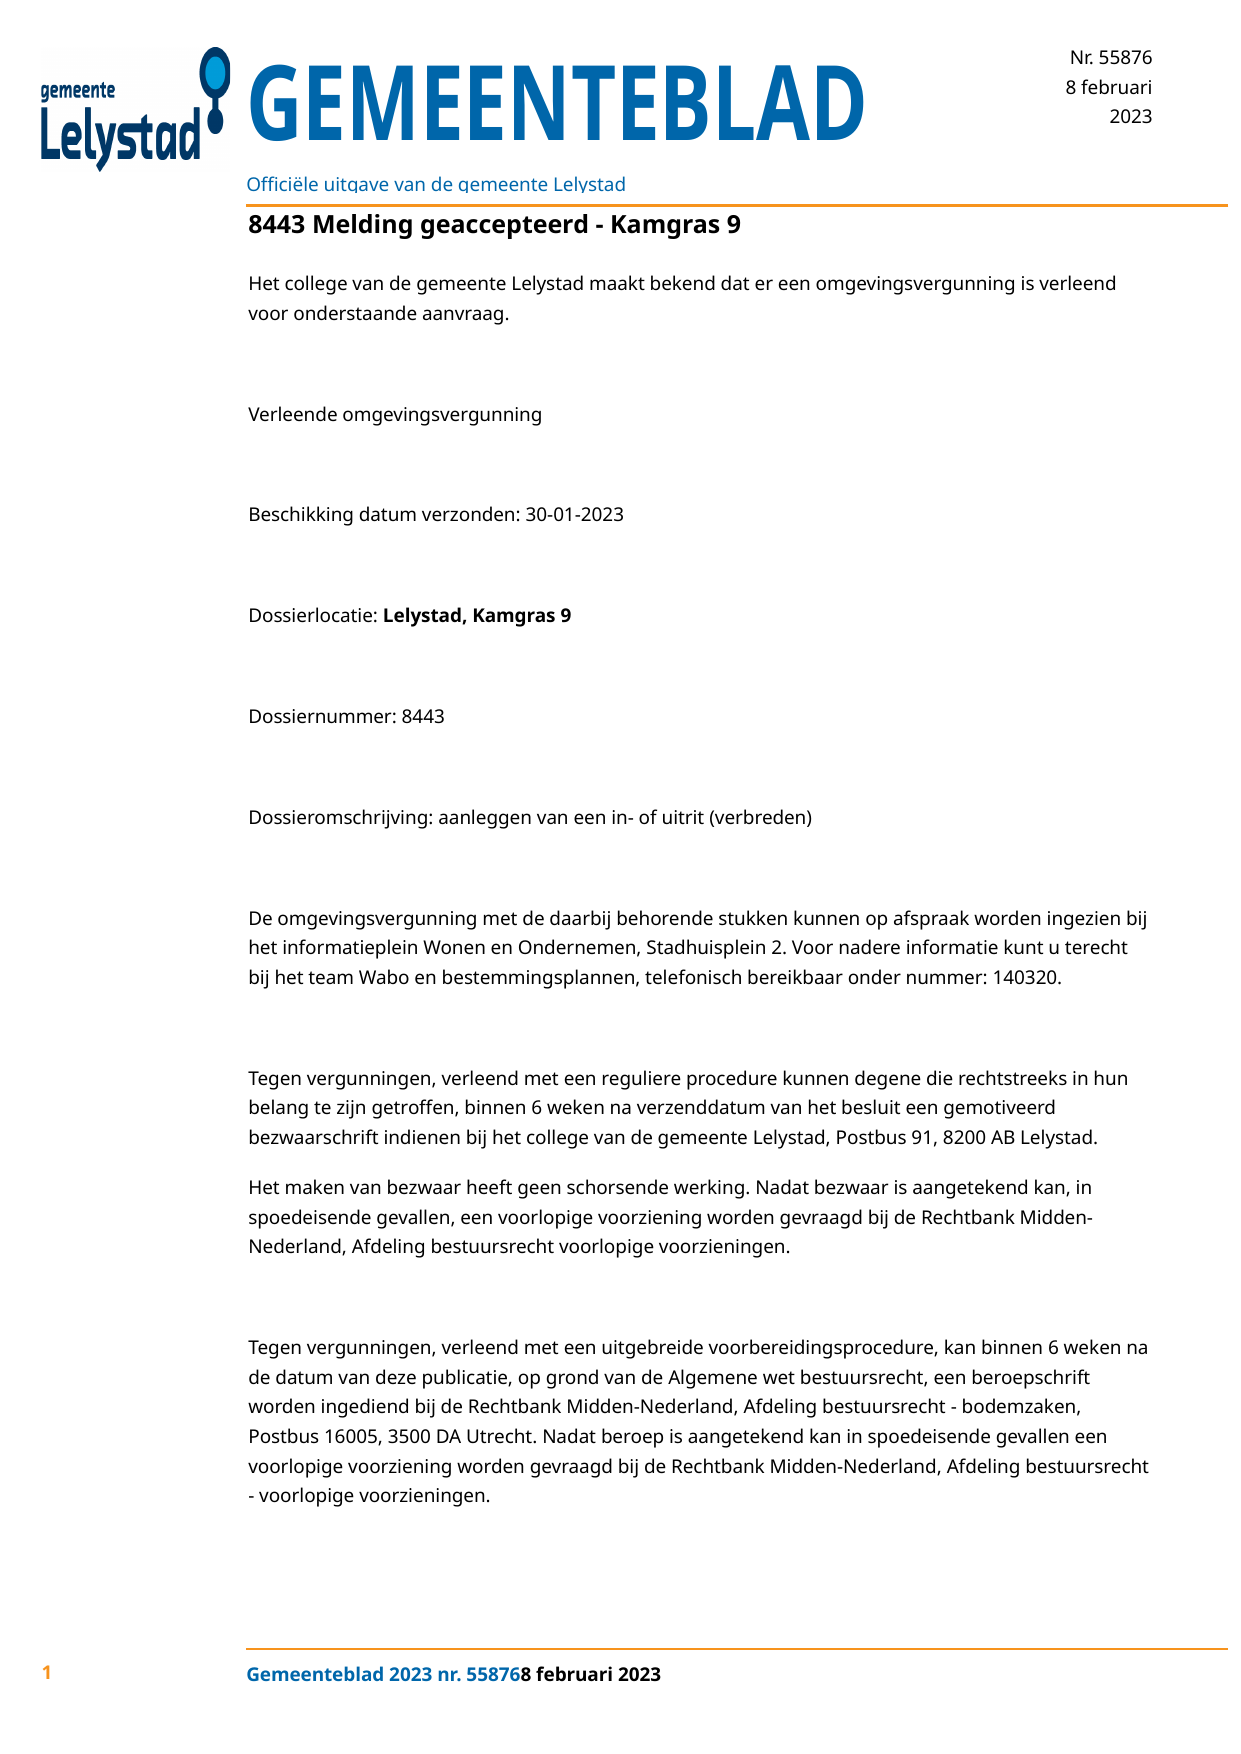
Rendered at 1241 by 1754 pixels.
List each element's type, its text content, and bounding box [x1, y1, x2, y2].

text Dossiernummer: 8443 [248, 703, 1152, 729]
text De omgevingsvergunning met de daarbij behorende stukken kunnen op afspraak worden ingezien bij het informatieplein Wonen en Ondernemen, Stadhuisplein 2. Voor nadere informatie kunt u terecht bij het team Wabo en bestemmingsplannen, telefonisch bereikbaar onder nummer: 140320. [248, 905, 1152, 990]
text Het college van de gemeente Lelystad maakt bekend dat er een omgevingsvergunning is verleend voor onderstaande aanvraag. [248, 270, 1152, 326]
text Tegen vergunningen, verleend met een reguliere procedure kunnen degene die rechtstreeks in hun belang te zijn getroffen, binnen 6 weken na verzenddatum van het besluit een gemotiveerd bezwaarschrift indienen bij het college van de gemeente Lelystad, Postbus 91, 8200 AB Lelystad. [248, 1065, 1152, 1150]
text Dossieromschrijving: aanleggen van een in- of uitrit (verbreden) [248, 804, 1152, 830]
text Verleende omgevingsvergunning [248, 401, 1152, 426]
text Tegen vergunningen, verleend met een uitgebreide voorbereidingsprocedure, kan binnen 6 weken na de datum van deze publicatie, op grond van de Algemene wet bestuursrecht, een beroepschrift worden ingediend bij de Rechtbank Midden-Nederland, Afdeling bestuursrecht - bodemzaken, Postbus 16005, 3500 DA Utrecht. Nadat beroep is aangetekend kan in spoedeisende gevallen een voorlopige voorziening worden gevraagd bij de Rechtbank Midden-Nederland, Afdeling bestuursrecht - voorlopige voorzieningen. [248, 1334, 1152, 1508]
text Het maken van bezwaar heeft geen schorsende werking. Nadat bezwaar is aangetekend kan, in spoedeisende gevallen, een voorlopige voorziening worden gevraagd bij de Rechtbank Midden-Nederland, Afdeling bestuursrecht voorlopige voorzieningen. [248, 1174, 1152, 1259]
picture [41, 47, 231, 172]
text Beschikking datum verzonden: 30-01-2023 [248, 502, 1152, 527]
text Dossierlocatie: Lelystad, Kamgras 9 [248, 602, 1152, 628]
text 8443 Melding geaccepteerd - Kamgras 9 [248, 207, 1152, 241]
